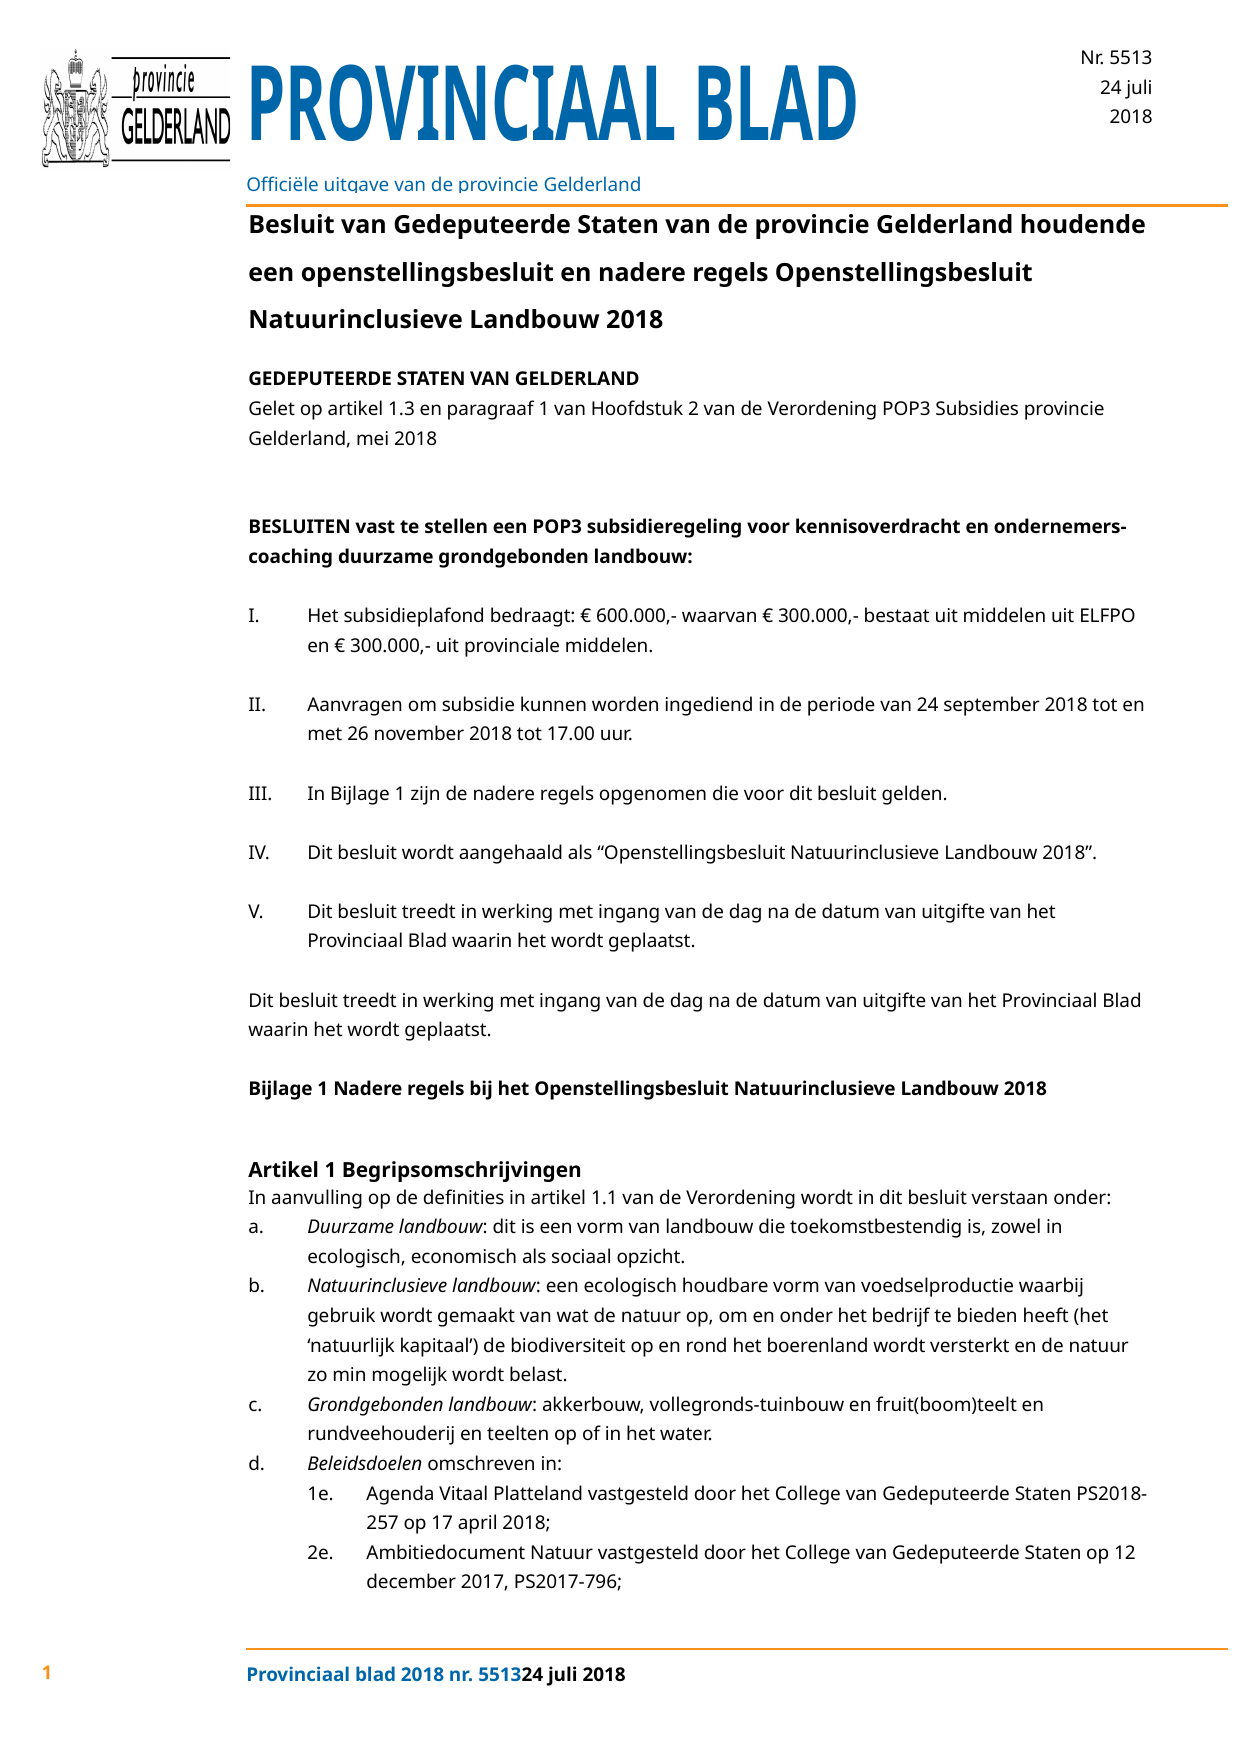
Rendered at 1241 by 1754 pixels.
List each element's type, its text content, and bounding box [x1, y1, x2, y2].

list Ambitiedocument Natuur vastgesteld door het College van Gedeputeerde Staten op 12 december 2017, PS2017-796; [307, 1539, 1152, 1594]
text Bijlage 1 Nadere regels bij het Openstellingsbesluit Natuurinclusieve Landbouw 2018 [248, 1076, 1152, 1101]
text BESLUITEN vast te stellen een POP3 subsidieregeling voor kennisoverdracht en ondernemers-coaching duurzame grondgebonden landbouw: [248, 513, 1152, 569]
text Besluit van Gedeputeerde Staten van de provincie Gelderland houdende een openstellingsbesluit en nadere regels Openstellingsbesluit Natuurinclusieve Landbouw 2018 [248, 207, 1152, 336]
text Dit besluit treedt in werking met ingang van de dag na de datum van uitgifte van het Provinciaal Blad waarin het wordt geplaatst. [248, 987, 1152, 1042]
picture [41, 47, 231, 172]
list Grondgebonden landbouw: akkerbouw, vollegronds-tuinbouw en fruit(boom)teelt en rundveehouderij en teelten op of in het water. [248, 1391, 1152, 1446]
list Natuurinclusieve landbouw: een ecologisch houdbare vorm van voedselproductie waarbij gebruik wordt gemaakt van wat de natuur op, om en onder het bedrijf te bieden heeft (het ‘natuurlijk kapitaal’) de biodiversiteit op en rond het boerenland wordt versterkt en de natuur zo min mogelijk wordt belast. [248, 1273, 1152, 1387]
list Agenda Vitaal Platteland vastgesteld door het College van Gedeputeerde Staten PS2018-257 op 17 april 2018; [307, 1480, 1152, 1535]
text Gelet op artikel 1.3 en paragraaf 1 van Hoofdstuk 2 van de Verordening POP3 Subsidies provincie Gelderland, mei 2018 [248, 395, 1152, 450]
list Beleidsdoelen omschreven in: [248, 1450, 1152, 1476]
text GEDEPUTEERDE STATEN VAN GELDERLAND [248, 366, 1152, 391]
list Dit besluit wordt aangehaald als “Openstellingsbesluit Natuurinclusieve Landbouw 2018”. [248, 839, 1152, 864]
list Duurzame landbouw: dit is een vorm van landbouw die toekomstbestendig is, zowel in ecologisch, economisch als sociaal opzicht. [248, 1213, 1152, 1269]
list Dit besluit treedt in werking met ingang van de dag na de datum van uitgifte van het Provinciaal Blad waarin het wordt geplaatst. [248, 898, 1152, 953]
list In Bijlage 1 zijn de nadere regels opgenomen die voor dit besluit gelden. [248, 780, 1152, 805]
text Artikel 1 Begripsomschrijvingen [248, 1156, 1152, 1184]
list Het subsidieplafond bedraagt: € 600.000,- waarvan € 300.000,- bestaat uit middelen uit ELFPO en € 300.000,- uit provinciale middelen. [248, 602, 1152, 657]
list Aanvragen om subsidie kunnen worden ingediend in de periode van 24 september 2018 tot en met 26 november 2018 tot 17.00 uur. [248, 691, 1152, 746]
text In aanvulling op de definities in artikel 1.1 van de Verordening wordt in dit besluit verstaan onder: [248, 1184, 1152, 1210]
